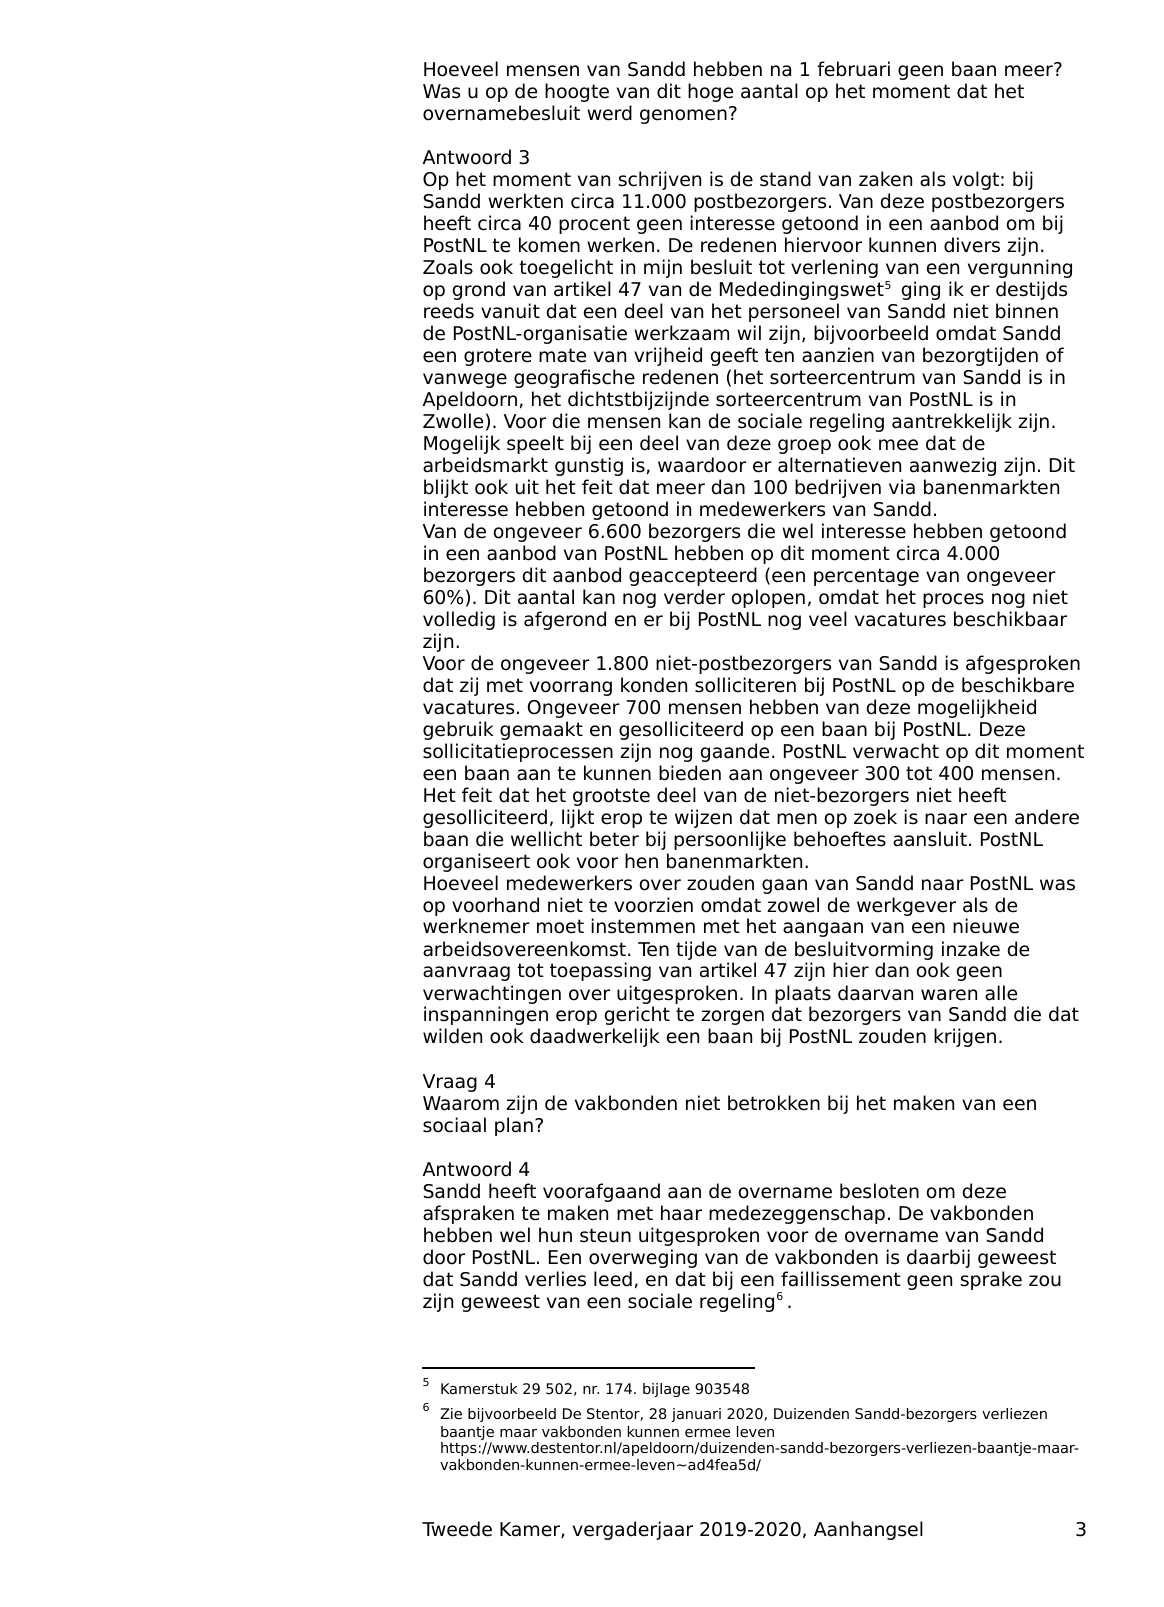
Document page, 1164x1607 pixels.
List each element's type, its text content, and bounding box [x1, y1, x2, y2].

text Voor de ongeveer 1.800 niet-postbezorgers van Sandd is afgesproken dat zij met voorrang konden solliciteren bij PostNL op de beschikbare vacatures. Ongeveer 700 mensen hebben van deze mogelijkheid gebruik gemaakt en gesolliciteerd op een baan bij PostNL. Deze sollicitatieprocessen zijn nog gaande. PostNL verwacht op dit moment een baan aan te kunnen bieden aan ongeveer 300 tot 400 mensen. Het feit dat het grootste deel van de niet-bezorgers niet heeft gesolliciteerd, lijkt erop te wijzen dat men op zoek is naar een andere baan die wellicht beter bij persoonlijke behoeftes aansluit. PostNL organiseert ook voor hen banenmarkten. [422, 653, 1087, 872]
text Hoeveel medewerkers over zouden gaan van Sandd naar PostNL was op voorhand niet te voorzien omdat zowel de werkgever als de werknemer moet instemmen met het aangaan van een nieuwe arbeidsovereenkomst. Ten tijde van de besluitvorming inzake de aanvraag tot toepassing van artikel 47 zijn hier dan ook geen verwachtingen over uitgesproken. In plaats daarvan waren alle inspanningen erop gericht te zorgen dat bezorgers van Sandd die dat wilden ook daadwerkelijk een baan bij PostNL zouden krijgen. [422, 872, 1087, 1048]
text Sandd heeft voorafgaand aan de overname besloten om deze afspraken te maken met haar medezeggenschap. De vakbonden hebben wel hun steun uitgesproken voor de overname van Sandd door PostNL. Een overweging van de vakbonden is daarbij geweest dat Sandd verlies leed, en dat bij een faillissement geen sprake zou zijn geweest van een sociale regeling. [422, 1181, 1087, 1312]
text Antwoord 3 [422, 147, 1087, 169]
text Vraag 4 [422, 1071, 1087, 1092]
text Antwoord 4 [422, 1159, 1087, 1181]
text Kamerstuk 29 502, nr. 174. bijlage 903548 [422, 1377, 1087, 1399]
text Zie bijvoorbeeld De Stentor, 28 januari 2020, Duizenden Sandd-bezorgers verliezen baantje maar vakbonden kunnen ermee leven https://www.destentor.nl/apeldoorn/duizenden-sandd-bezorgers-verliezen-baantje-maar-vakbonden-kunnen-ermee-leven~ad4fea5d/ [422, 1402, 1087, 1474]
text Waarom zijn de vakbonden niet betrokken bij het maken van een sociaal plan? [422, 1092, 1087, 1136]
text Van de ongeveer 6.600 bezorgers die wel interesse hebben getoond in een aanbod van PostNL hebben op dit moment circa 4.000 bezorgers dit aanbod geaccepteerd (een percentage van ongeveer 60%). Dit aantal kan nog verder oplopen, omdat het proces nog niet volledig is afgerond en er bij PostNL nog veel vacatures beschikbaar zijn. [422, 521, 1087, 653]
text Hoeveel mensen van Sandd hebben na 1 februari geen baan meer? Was u op de hoogte van dit hoge aantal op het moment dat het overnamebesluit werd genomen? [422, 59, 1087, 125]
text Op het moment van schrijven is de stand van zaken als volgt: bij Sandd werkten circa 11.000 postbezorgers. Van deze postbezorgers heeft circa 40 procent geen interesse getoond in een aanbod om bij PostNL te komen werken. De redenen hiervoor kunnen divers zijn. Zoals ook toegelicht in mijn besluit tot verlening van een vergunning op grond van artikel 47 van de Mededingingswet ging ik er destijds reeds vanuit dat een deel van het personeel van Sandd niet binnen de PostNL-organisatie werkzaam wil zijn, bijvoorbeeld omdat Sandd een grotere mate van vrijheid geeft ten aanzien van bezorgtijden of vanwege geografische redenen (het sorteercentrum van Sandd is in Apeldoorn, het dichtstbijzijnde sorteercentrum van PostNL is in Zwolle). Voor die mensen kan de sociale regeling aantrekkelijk zijn. Mogelijk speelt bij een deel van deze groep ook mee dat de arbeidsmarkt gunstig is, waardoor er alternatieven aanwezig zijn. Dit blijkt ook uit het feit dat meer dan 100 bedrijven via banenmarkten interesse hebben getoond in medewerkers van Sandd. [422, 169, 1087, 521]
